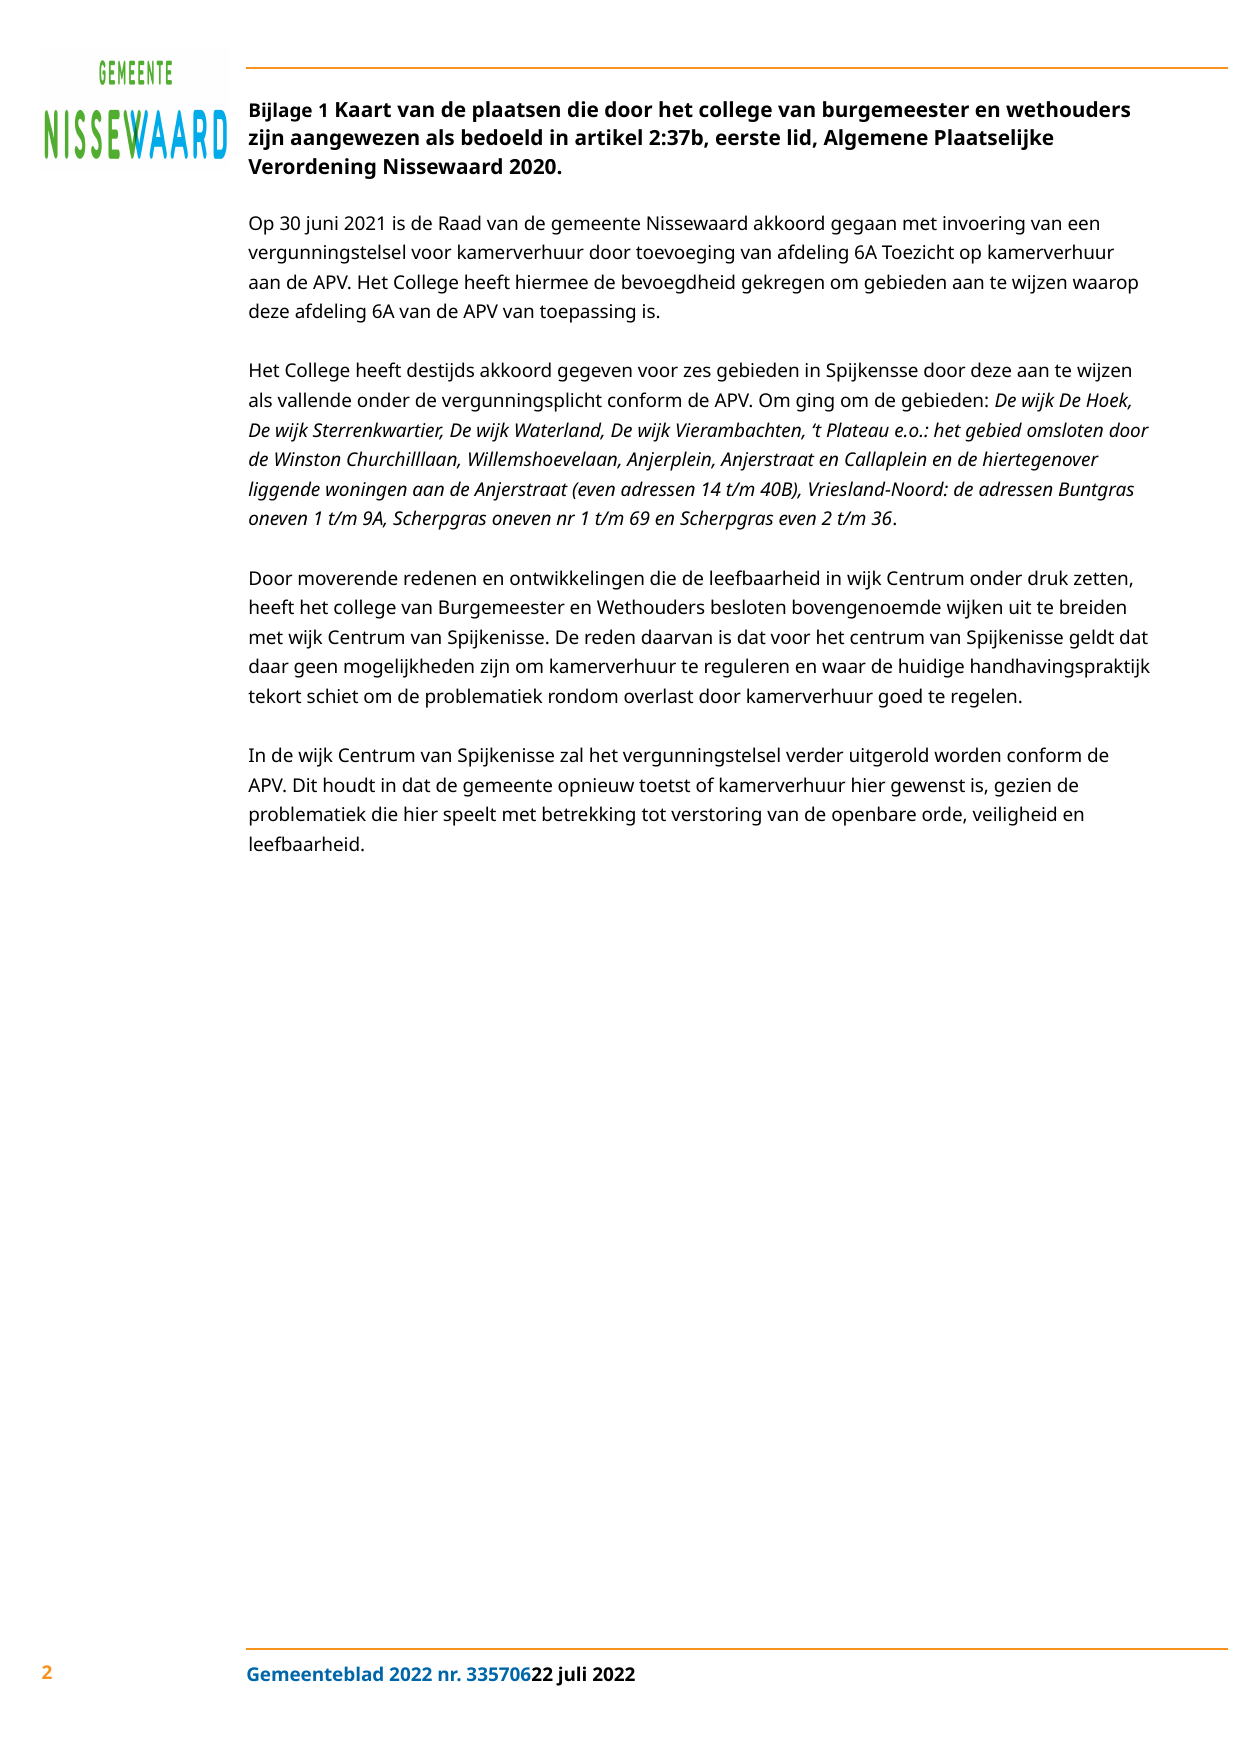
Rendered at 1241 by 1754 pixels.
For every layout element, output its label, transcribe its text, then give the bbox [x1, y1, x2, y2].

text Bijlage 1 Kaart van de plaatsen die door het college van burgemeester en wethouders zijn aangewezen als bedoeld in artikel 2:37b, eerste lid, Algemene Plaatselijke Verordening Nissewaard 2020. [248, 95, 1152, 180]
text Door moverende redenen en ontwikkelingen die de leefbaarheid in wijk Centrum onder druk zetten, heeft het college van Burgemeester en Wethouders besloten bovengenoemde wijken uit te breiden met wijk Centrum van Spijkenisse. De reden daarvan is dat voor het centrum van Spijkenisse geldt dat daar geen mogelijkheden zijn om kamerverhuur te reguleren en waar de huidige handhavingspraktijk tekort schiet om de problematiek rondom overlast door kamerverhuur goed te regelen. [248, 565, 1152, 709]
text Het College heeft destijds akkoord gegeven voor zes gebieden in Spijkensse door deze aan te wijzen als vallende onder de vergunningsplicht conform de APV. Om ging om de gebieden: De wijk De Hoek, De wijk Sterrenkwartier, De wijk Waterland, De wijk Vierambachten, ‘t Plateau e.o.: het gebied omsloten door de Winston Churchilllaan, Willemshoevelaan, Anjerplein, Anjerstraat en Callaplein en de hiertegenover liggende woningen aan de Anjerstraat (even adressen 14 t/m 40B), Vriesland-Noord: de adressen Buntgras oneven 1 t/m 9A, Scherpgras oneven nr 1 t/m 69 en Scherpgras even 2 t/m 36. [248, 358, 1152, 531]
text In de wijk Centrum van Spijkenisse zal het vergunningstelsel verder uitgerold worden conform de APV. Dit houdt in dat de gemeente opnieuw toetst of kamerverhuur hier gewenst is, gezien de problematiek die hier speelt met betrekking tot verstoring van de openbare orde, veiligheid en leefbaarheid. [248, 742, 1152, 857]
picture [41, 47, 231, 172]
text Op 30 juni 2021 is de Raad van de gemeente Nissewaard akkoord gegaan met invoering van een vergunningstelsel voor kamerverhuur door toevoeging van afdeling 6A Toezicht op kamerverhuur aan de APV. Het College heeft hiermee de bevoegdheid gekregen om gebieden aan te wijzen waarop deze afdeling 6A van de APV van toepassing is. [248, 210, 1152, 324]
